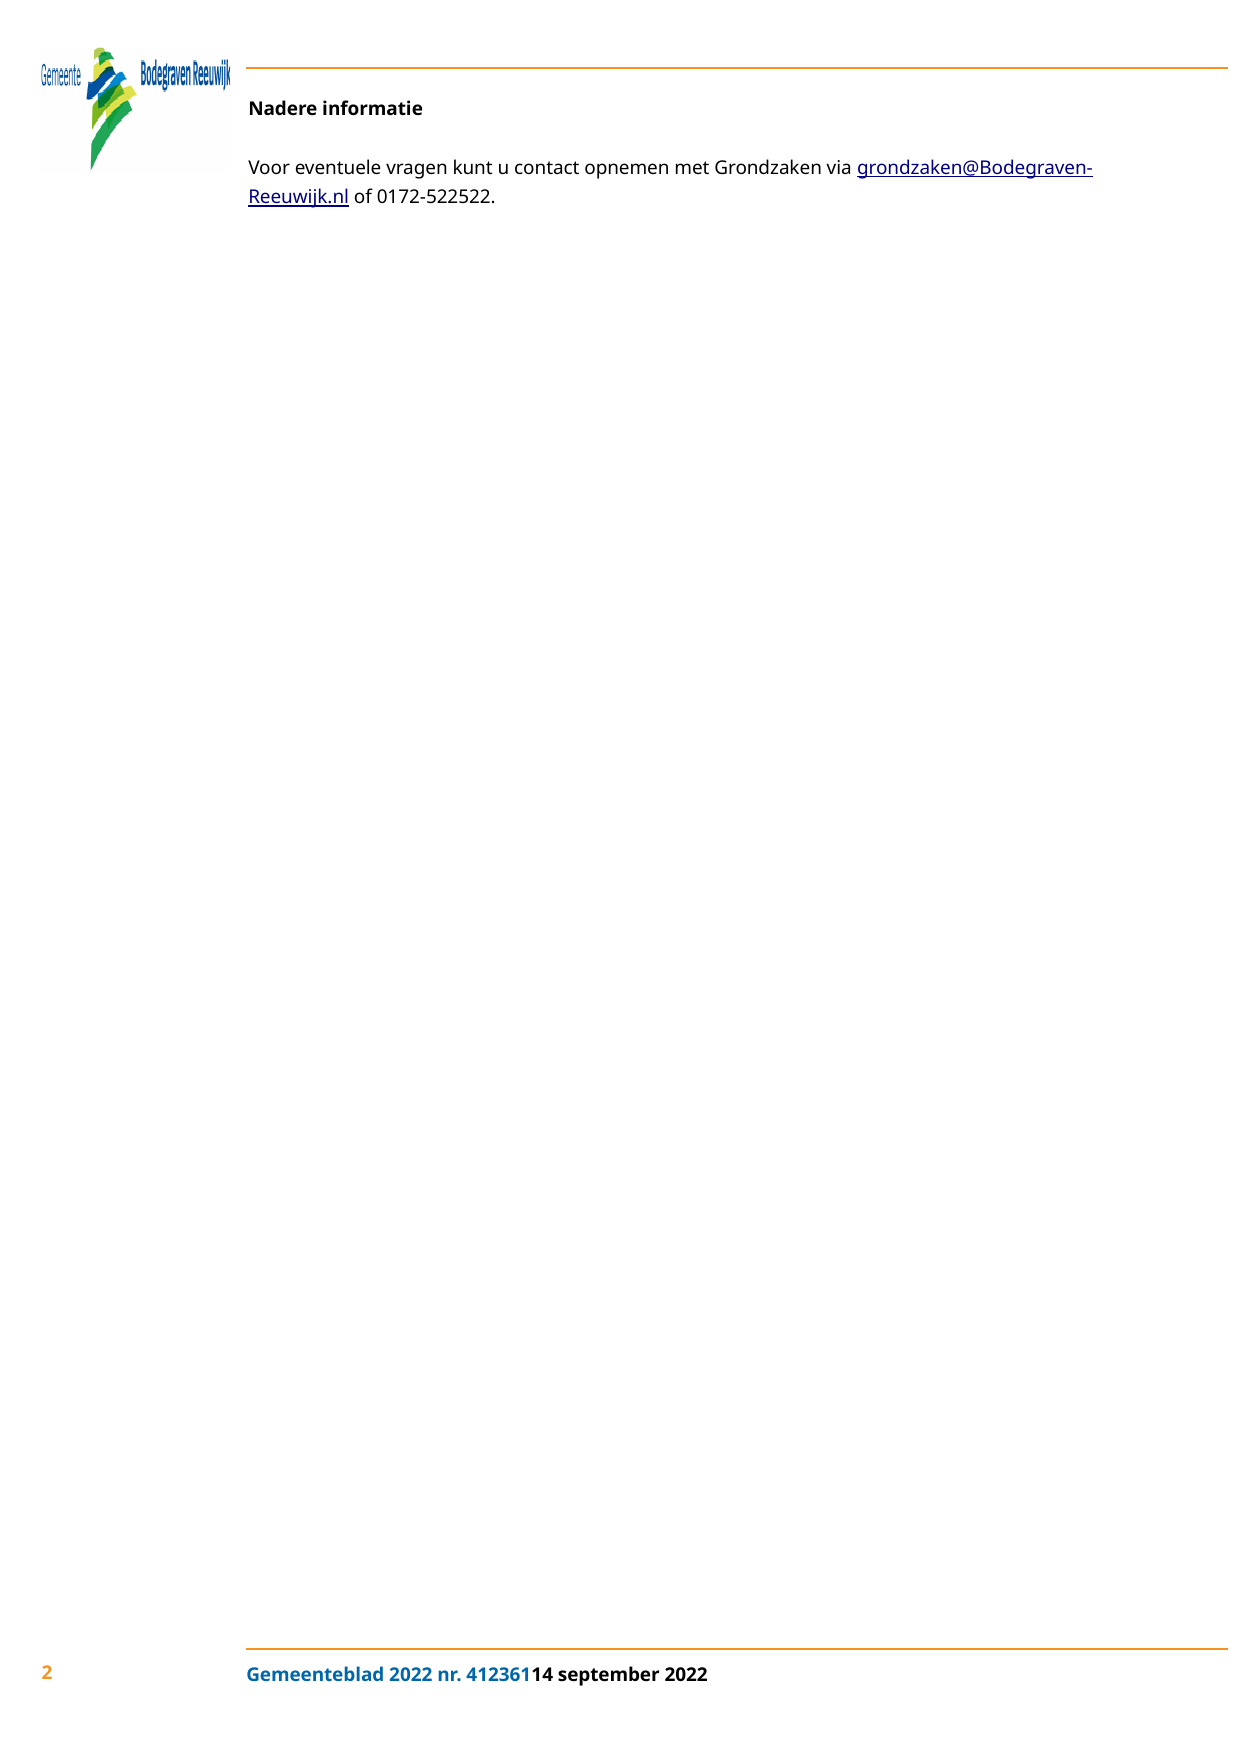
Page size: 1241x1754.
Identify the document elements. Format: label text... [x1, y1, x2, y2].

text Nadere informatie [248, 95, 1152, 121]
text Voor eventuele vragen kunt u contact opnemen met Grondzaken via grondzaken@Bodegraven-Reeuwijk.nl of 0172-522522. [248, 154, 1152, 209]
picture [41, 47, 231, 172]
